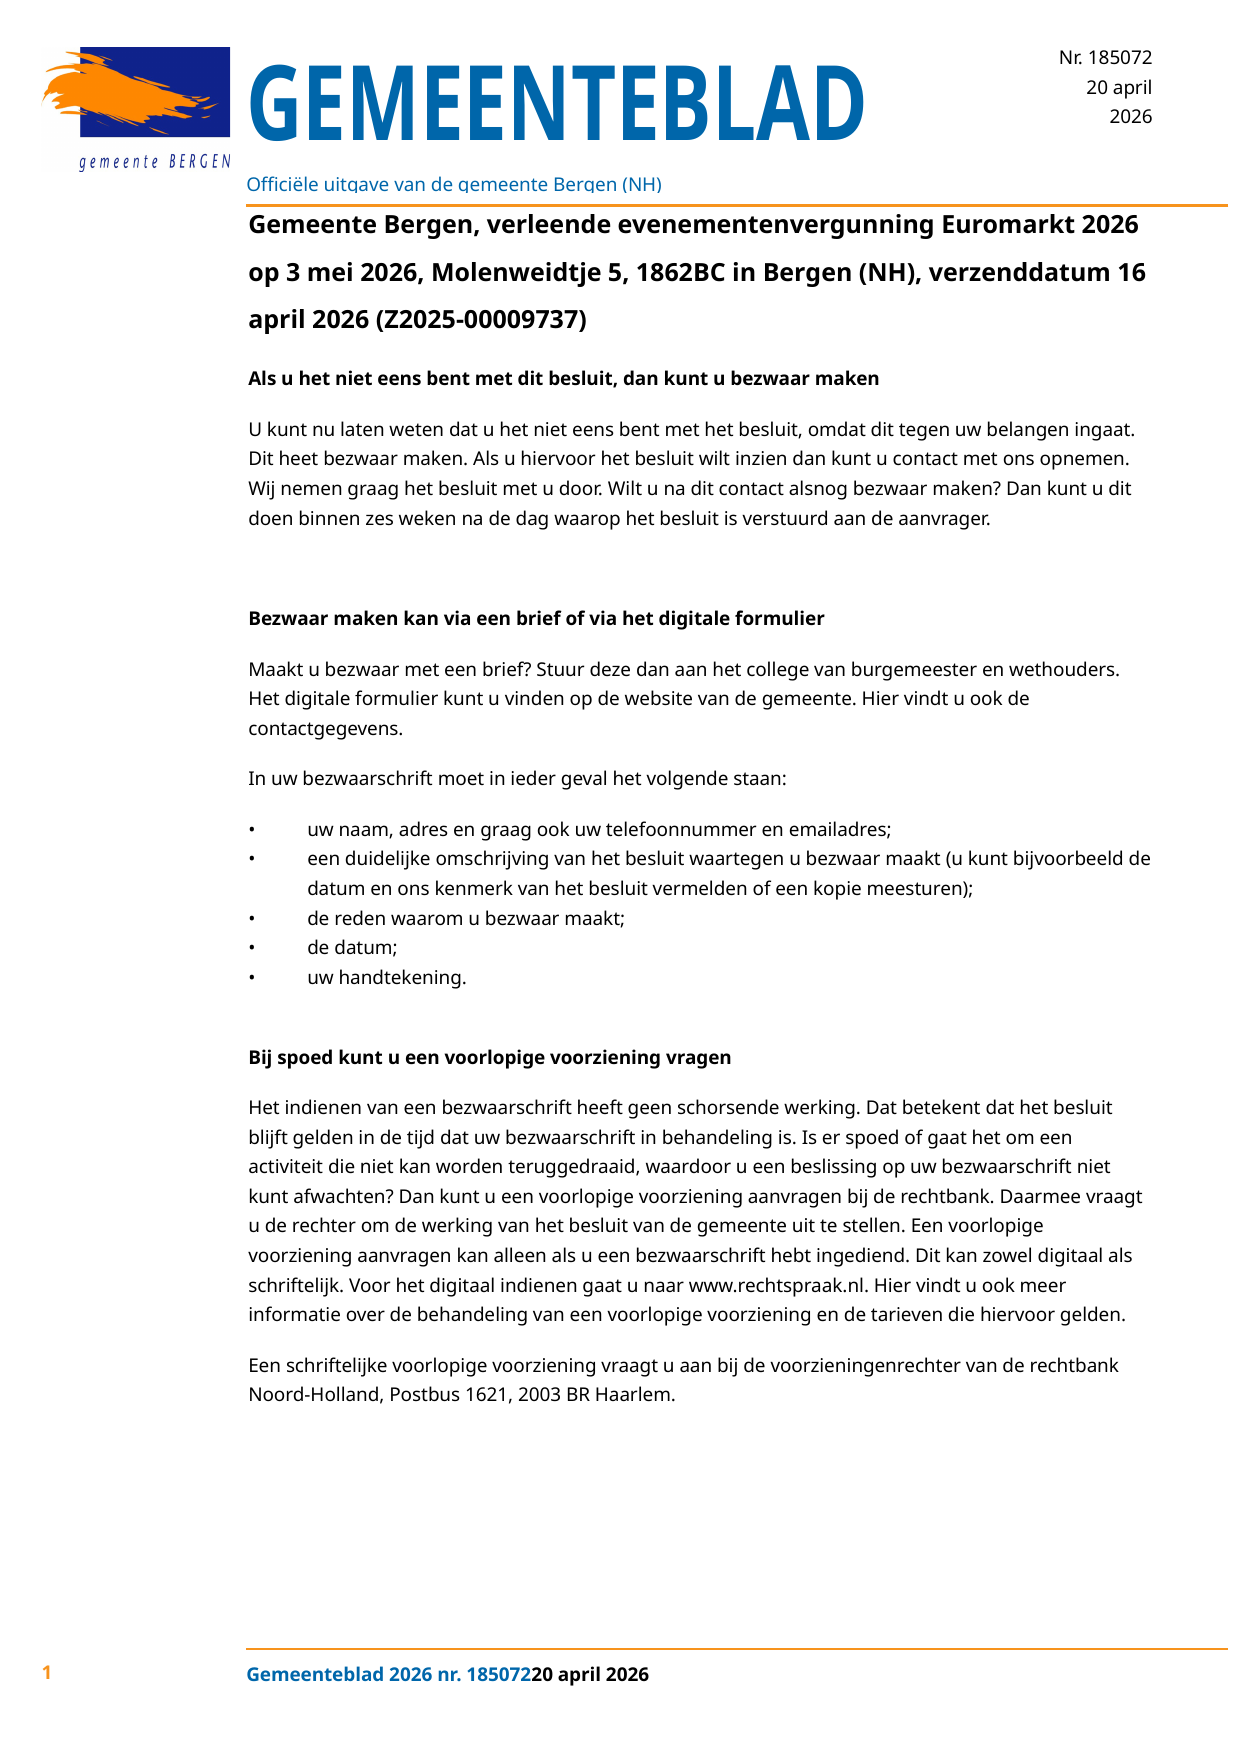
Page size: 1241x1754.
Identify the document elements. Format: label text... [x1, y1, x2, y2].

list de datum; [248, 934, 1152, 960]
text Bij spoed kunt u een voorlopige voorziening vragen [248, 1044, 1152, 1069]
text In uw bezwaarschrift moet in ieder geval het volgende staan: [248, 766, 1152, 791]
text Het indienen van een bezwaarschrift heeft geen schorsende werking. Dat betekent dat het besluit blijft gelden in de tijd dat uw bezwaarschrift in behandeling is. Is er spoed of gaat het om een activiteit die niet kan worden teruggedraaid, waardoor u een beslissing op uw bezwaarschrift niet kunt afwachten? Dan kunt u een voorlopige voorziening aanvragen bij de rechtbank. Daarmee vraagt u de rechter om de werking van het besluit van de gemeente uit te stellen. Een voorlopige voorziening aanvragen kan alleen als u een bezwaarschrift hebt ingediend. Dit kan zowel digitaal als schriftelijk. Voor het digitaal indienen gaat u naar www.rechtspraak.nl. Hier vindt u ook meer informatie over de behandeling van een voorlopige voorziening en de tarieven die hiervoor gelden. [248, 1094, 1152, 1327]
list uw handtekening. [248, 964, 1152, 989]
list de reden waarom u bezwaar maakt; [248, 905, 1152, 930]
list uw naam, adres en graag ook uw telefoonnummer en emailadres; [248, 816, 1152, 842]
text Bezwaar maken kan via een brief of via het digitale formulier [248, 606, 1152, 631]
text Maakt u bezwaar met een brief? Stuur deze dan aan het college van burgemeester en wethouders. Het digitale formulier kunt u vinden op de website van de gemeente. Hier vindt u ook de contactgegevens. [248, 656, 1152, 741]
text Een schriftelijke voorlopige voorziening vraagt u aan bij de voorzieningenrechter van de rechtbank Noord-Holland, Postbus 1621, 2003 BR Haarlem. [248, 1352, 1152, 1407]
list een duidelijke omschrijving van het besluit waartegen u bezwaar maakt (u kunt bijvoorbeeld de datum en ons kenmerk van het besluit vermelden of een kopie meesturen); [248, 846, 1152, 901]
text U kunt nu laten weten dat u het niet eens bent met het besluit, omdat dit tegen uw belangen ingaat. Dit heet bezwaar maken. Als u hiervoor het besluit wilt inzien dan kunt u contact met ons opnemen. Wij nemen graag het besluit met u door. Wilt u na dit contact alsnog bezwaar maken? Dan kunt u dit doen binnen zes weken na de dag waarop het besluit is verstuurd aan de aanvrager. [248, 416, 1152, 530]
text Gemeente Bergen, verleende evenementenvergunning Euromarkt 2026 op 3 mei 2026, Molenweidtje 5, 1862BC in Bergen (NH), verzenddatum 16 april 2026 (Z2025-00009737) [248, 207, 1152, 336]
text Als u het niet eens bent met dit besluit, dan kunt u bezwaar maken [248, 366, 1152, 391]
picture [41, 47, 231, 172]
